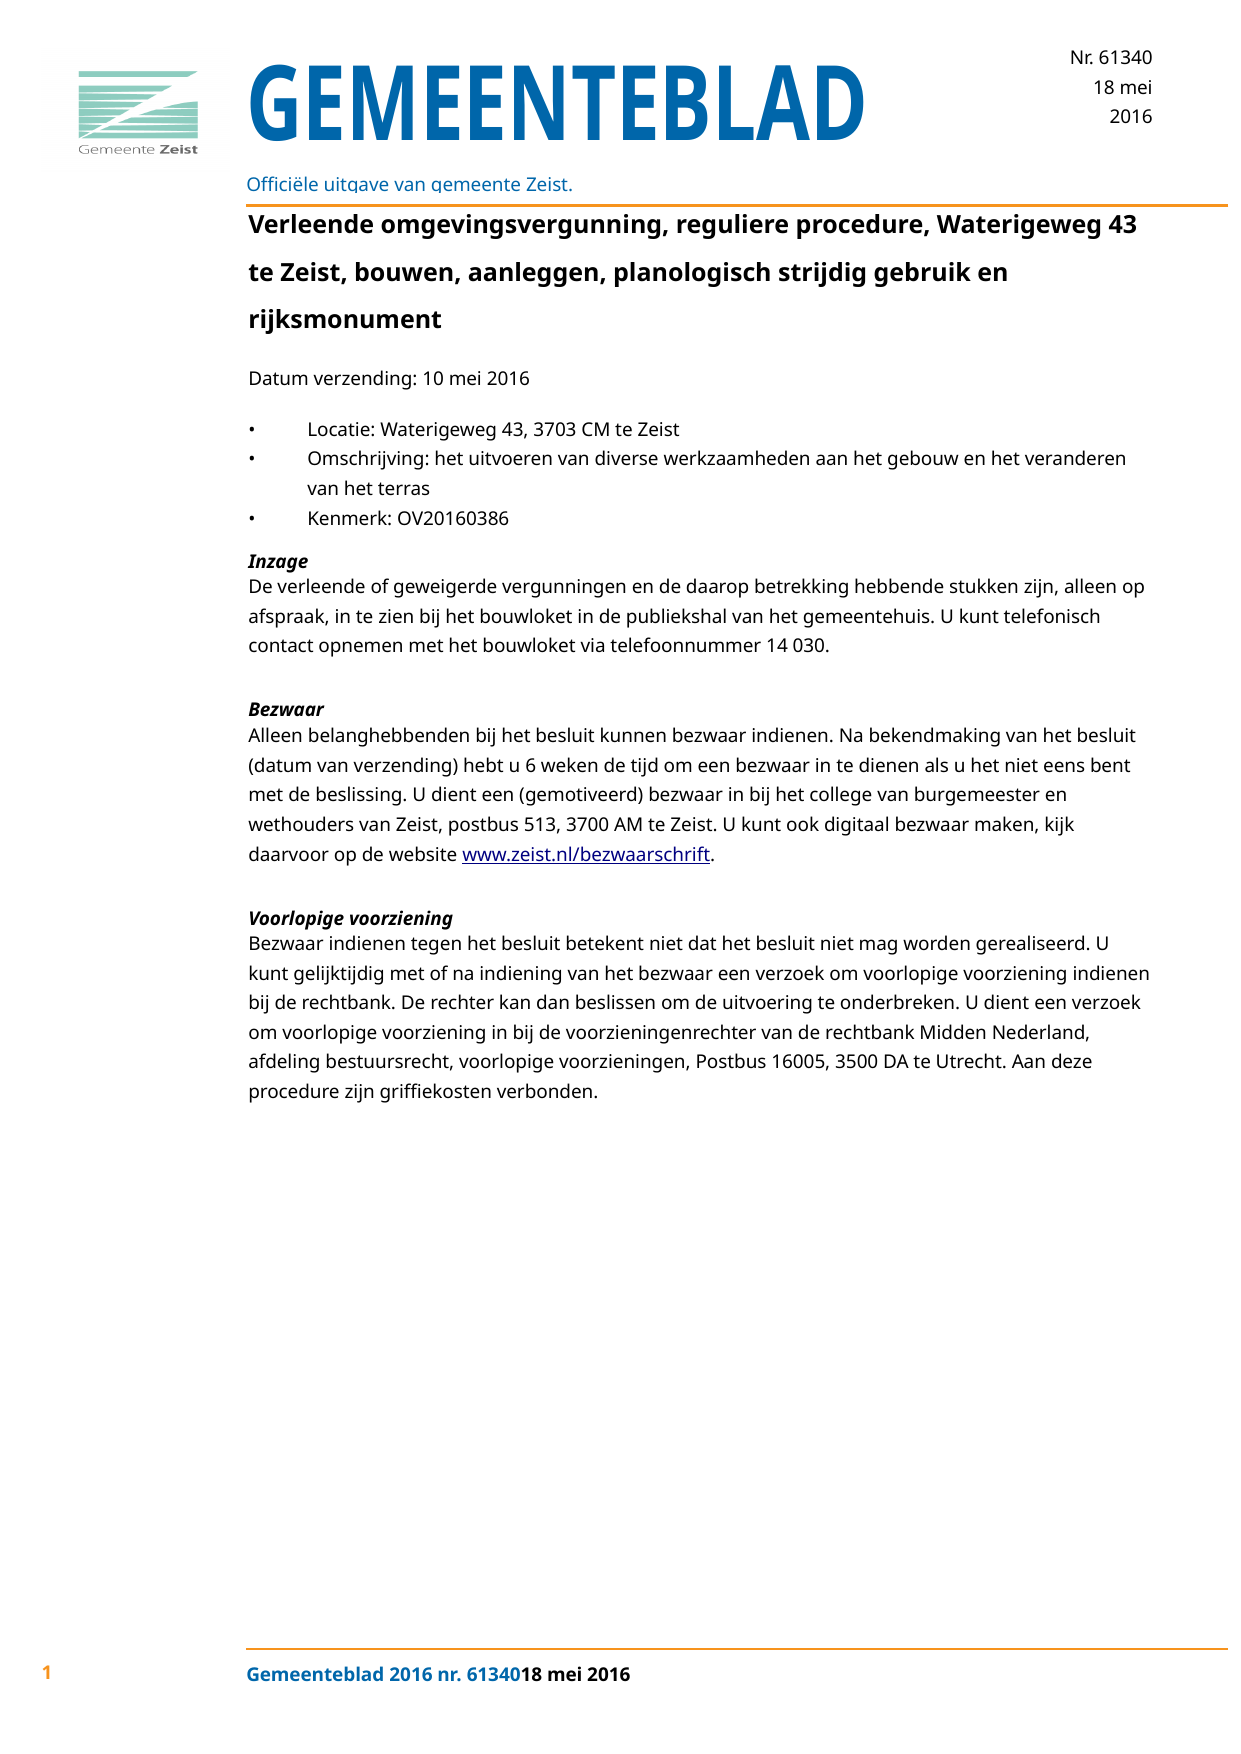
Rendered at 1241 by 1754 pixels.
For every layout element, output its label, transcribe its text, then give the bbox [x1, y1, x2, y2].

text Verleende omgevingsvergunning, reguliere procedure, Waterigeweg 43 te Zeist, bouwen, aanleggen, planologisch strijdig gebruik en rijksmonument [248, 207, 1152, 336]
text Voorlopige voorziening [248, 905, 1152, 930]
list Locatie: Waterigeweg 43, 3703 CM te Zeist [248, 416, 1152, 442]
text Alleen belanghebbenden bij het besluit kunnen bezwaar indienen. Na bekendmaking van het besluit (datum van verzending) hebt u 6 weken de tijd om een bezwaar in te dienen als u het niet eens bent met de beslissing. U dient een (gemotiveerd) bezwaar in bij het college van burgemeester en wethouders van Zeist, postbus 513, 3700 AM te Zeist. U kunt ook digitaal bezwaar maken, kijk daarvoor op de website www.zeist.nl/bezwaarschrift. [248, 722, 1152, 866]
list Omschrijving: het uitvoeren van diverse werkzaamheden aan het gebouw en het veranderen van het terras [248, 446, 1152, 501]
text Inzage [248, 548, 1152, 573]
list Kenmerk: OV20160386 [248, 505, 1152, 530]
text Datum verzending: 10 mei 2016 [248, 366, 1152, 391]
text Bezwaar [248, 697, 1152, 722]
picture [41, 47, 231, 172]
text Bezwaar indienen tegen het besluit betekent niet dat het besluit niet mag worden gerealiseerd. U kunt gelijktijdig met of na indiening van het bezwaar een verzoek om voorlopige voorziening indienen bij de rechtbank. De rechter kan dan beslissen om de uitvoering te onderbreken. U dient een verzoek om voorlopige voorziening in bij de voorzieningenrechter van de rechtbank Midden Nederland, afdeling bestuursrecht, voorlopige voorzieningen, Postbus 16005, 3500 DA te Utrecht. Aan deze procedure zijn griffiekosten verbonden. [248, 930, 1152, 1104]
text De verleende of geweigerde vergunningen en de daarop betrekking hebbende stukken zijn, alleen op afspraak, in te zien bij het bouwloket in de publiekshal van het gemeentehuis. U kunt telefonisch contact opnemen met het bouwloket via telefoonnummer 14 030. [248, 573, 1152, 658]
